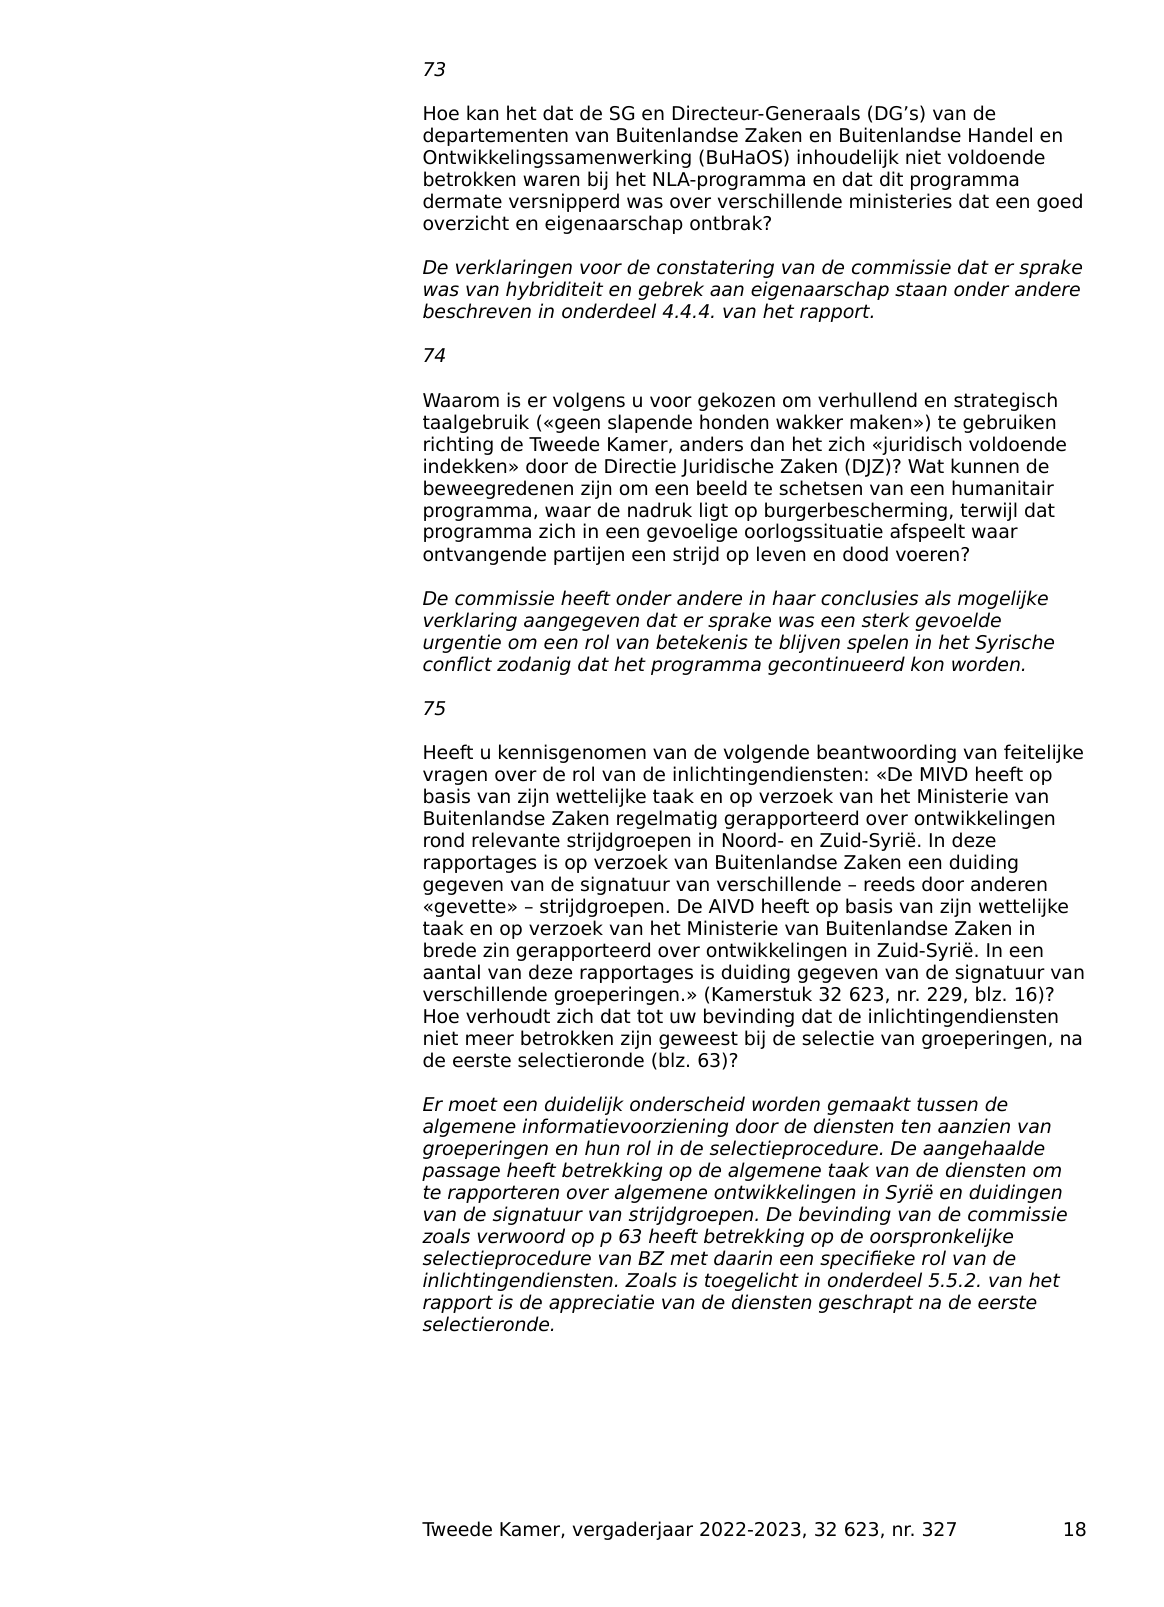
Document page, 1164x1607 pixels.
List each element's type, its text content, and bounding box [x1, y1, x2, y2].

subtitle 75 [422, 698, 1087, 720]
subtitle 74 [422, 345, 1087, 367]
text Heeft u kennisgenomen van de volgende beantwoording van feitelijke vragen over de rol van de inlichtingendiensten: «De MIVD heeft op basis van zijn wettelijke taak en op verzoek van het Ministerie van Buitenlandse Zaken regelmatig gerapporteerd over ontwikkelingen rond relevante strijdgroepen in Noord- en Zuid-Syrië. In deze rapportages is op verzoek van Buitenlandse Zaken een duiding gegeven van de signatuur van verschillende – reeds door anderen «gevette» – strijdgroepen. De AIVD heeft op basis van zijn wettelijke taak en op verzoek van het Ministerie van Buitenlandse Zaken in brede zin gerapporteerd over ontwikkelingen in Zuid-Syrië. In een aantal van deze rapportages is duiding gegeven van de signatuur van verschillende groeperingen.» (Kamerstuk 32 623, nr. 229, blz. 16)? Hoe verhoudt zich dat tot uw bevinding dat de inlichtingendiensten niet meer betrokken zijn geweest bij de selectie van groeperingen, na de eerste selectieronde (blz. 63)? [422, 742, 1087, 1072]
text Waarom is er volgens u voor gekozen om verhullend en strategisch taalgebruik («geen slapende honden wakker maken») te gebruiken richting de Tweede Kamer, anders dan het zich «juridisch voldoende indekken» door de Directie Juridische Zaken (DJZ)? Wat kunnen de beweegredenen zijn om een beeld te schetsen van een humanitair programma, waar de nadruk ligt op burgerbescherming, terwijl dat programma zich in een gevoelige oorlogssituatie afspeelt waar ontvangende partijen een strijd op leven en dood voeren? [422, 389, 1087, 565]
text De commissie heeft onder andere in haar conclusies als mogelijke verklaring aangegeven dat er sprake was een sterk gevoelde urgentie om een rol van betekenis te blijven spelen in het Syrische conflict zodanig dat het programma gecontinueerd kon worden. [422, 588, 1087, 676]
subtitle 73 [422, 59, 1087, 81]
text Hoe kan het dat de SG en Directeur-Generaals (DG’s) van de departementen van Buitenlandse Zaken en Buitenlandse Handel en Ontwikkelingssamenwerking (BuHaOS) inhoudelijk niet voldoende betrokken waren bij het NLA-programma en dat dit programma dermate versnipperd was over verschillende ministeries dat een goed overzicht en eigenaarschap ontbrak? [422, 103, 1087, 235]
text Er moet een duidelijk onderscheid worden gemaakt tussen de algemene informatievoorziening door de diensten ten aanzien van groeperingen en hun rol in de selectieprocedure. De aangehaalde passage heeft betrekking op de algemene taak van de diensten om te rapporteren over algemene ontwikkelingen in Syrië en duidingen van de signatuur van strijdgroepen. De bevinding van de commissie zoals verwoord op p 63 heeft betrekking op de oorspronkelijke selectieprocedure van BZ met daarin een specifieke rol van de inlichtingendiensten. Zoals is toegelicht in onderdeel 5.5.2. van het rapport is de appreciatie van de diensten geschrapt na de eerste selectieronde. [422, 1094, 1087, 1336]
text De verklaringen voor de constatering van de commissie dat er sprake was van hybriditeit en gebrek aan eigenaarschap staan onder andere beschreven in onderdeel 4.4.4. van het rapport. [422, 257, 1087, 323]
